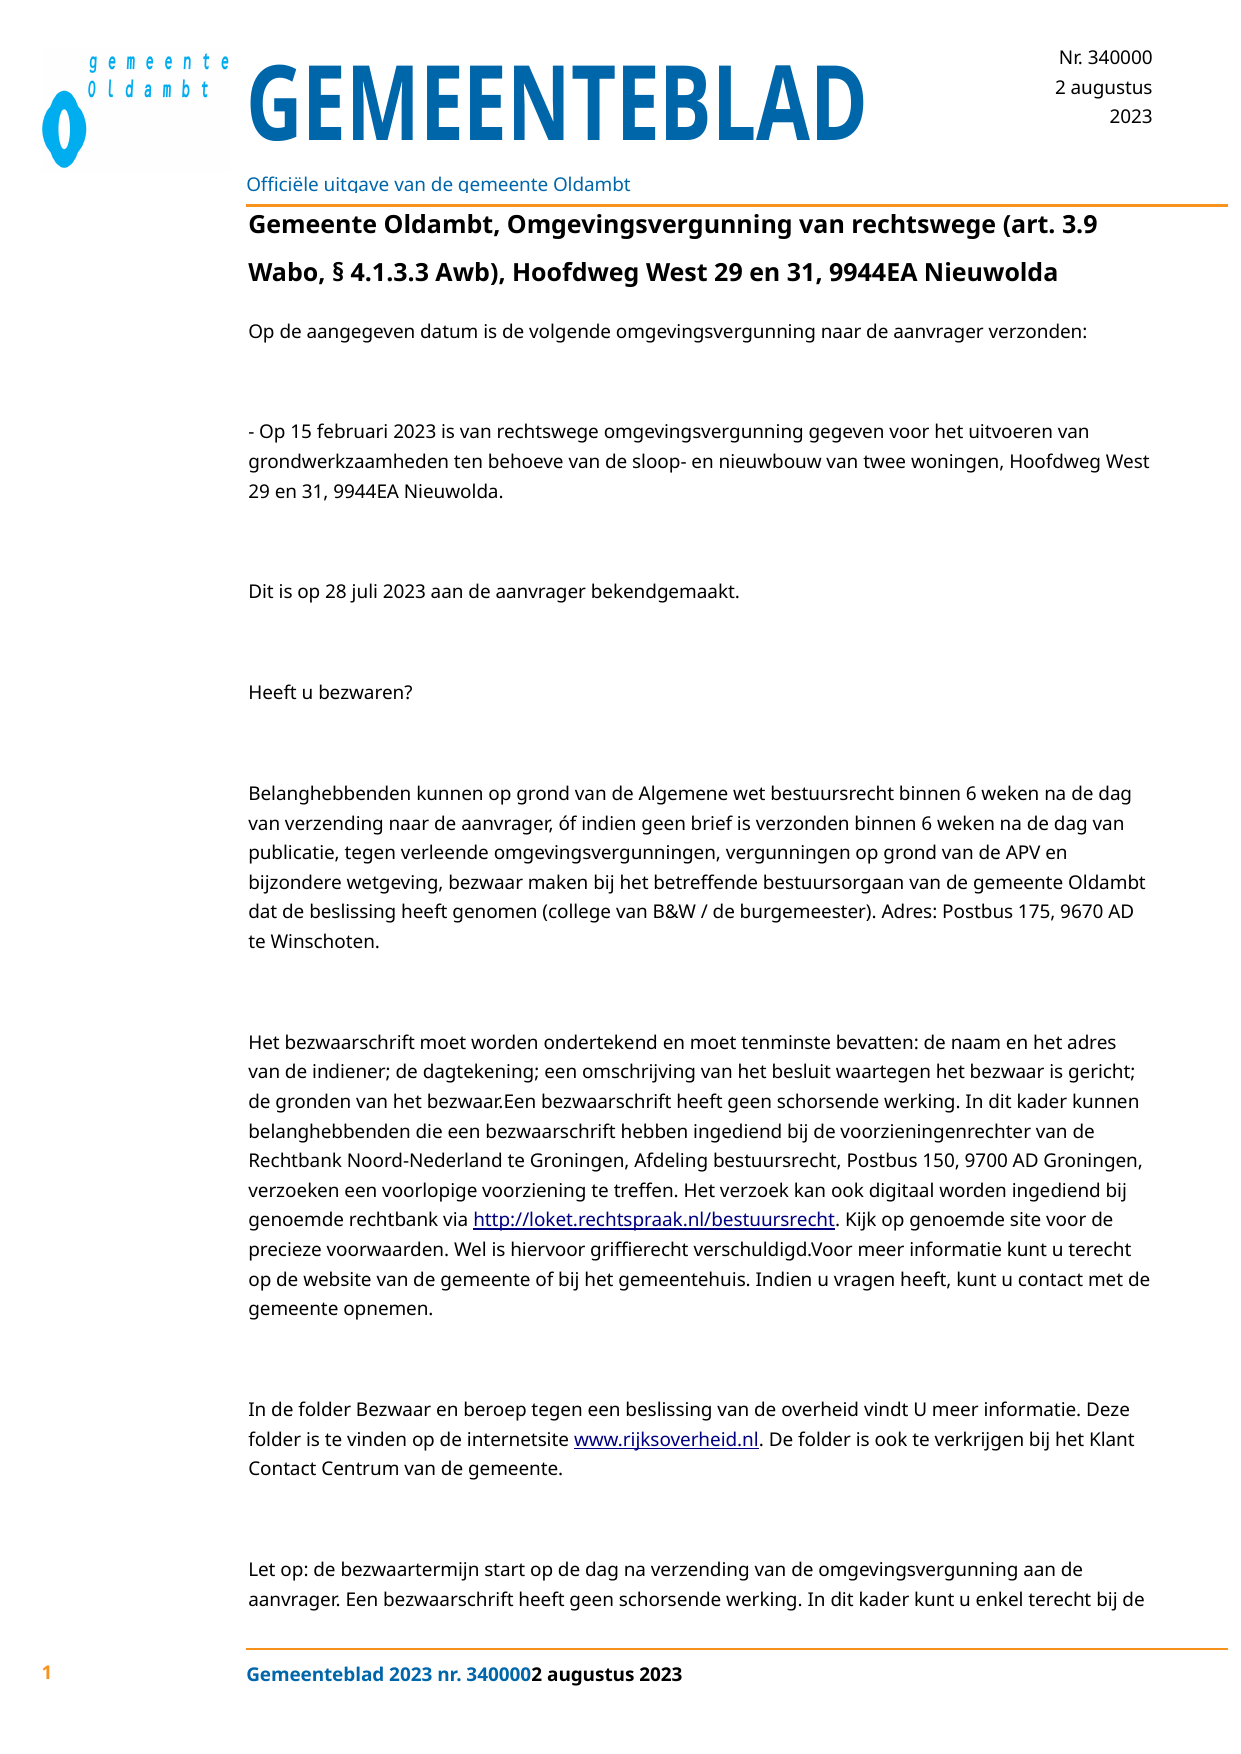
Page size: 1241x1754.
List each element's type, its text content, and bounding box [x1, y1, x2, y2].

text In de folder Bezwaar en beroep tegen een beslissing van de overheid vindt U meer informatie. Deze folder is te vinden op de internetsite www.rijksoverheid.nl. De folder is ook te verkrijgen bij het Klant Contact Centrum van de gemeente. [248, 1396, 1152, 1481]
text Dit is op 28 juli 2023 aan de aanvrager bekendgemaakt. [248, 579, 1152, 604]
text Gemeente Oldambt, Omgevingsvergunning van rechtswege (art. 3.9 Wabo, § 4.1.3.3 Awb), Hoofdweg West 29 en 31, 9944EA Nieuwolda [248, 207, 1152, 288]
text Het bezwaarschrift moet worden ondertekend en moet tenminste bevatten: de naam en het adres van de indiener; de dagtekening; een omschrijving van het besluit waartegen het bezwaar is gericht; de gronden van het bezwaar.Een bezwaarschrift heeft geen schorsende werking. In dit kader kunnen belanghebbenden die een bezwaarschrift hebben ingediend bij de voorzieningenrechter van de Rechtbank Noord-Nederland te Groningen, Afdeling bestuursrecht, Postbus 150, 9700 AD Groningen, verzoeken een voorlopige voorziening te treffen. Het verzoek kan ook digitaal worden ingediend bij genoemde rechtbank via http://loket.rechtspraak.nl/bestuursrecht. Kijk op genoemde site voor de precieze voorwaarden. Wel is hiervoor griffierecht verschuldigd.Voor meer informatie kunt u terecht op de website van de gemeente of bij het gemeentehuis. Indien u vragen heeft, kunt u contact met de gemeente opnemen. [248, 1029, 1152, 1321]
text Let op: de bezwaartermijn start op de dag na verzending van de omgevingsvergunning aan de aanvrager. Een bezwaarschrift heeft geen schorsende werking. In dit kader kunt u enkel terecht bij de [248, 1556, 1152, 1612]
picture [41, 47, 231, 172]
text - Op 15 februari 2023 is van rechtswege omgevingsvergunning gegeven voor het uitvoeren van grondwerkzaamheden ten behoeve van de sloop- en nieuwbouw van twee woningen, Hoofdweg West 29 en 31, 9944EA Nieuwolda. [248, 419, 1152, 504]
text Op de aangegeven datum is de volgende omgevingsvergunning naar de aanvrager verzonden: [248, 318, 1152, 344]
text Heeft u bezwaren? [248, 679, 1152, 705]
text Belanghebbenden kunnen op grond van de Algemene wet bestuursrecht binnen 6 weken na de dag van verzending naar de aanvrager, óf indien geen brief is verzonden binnen 6 weken na de dag van publicatie, tegen verleende omgevingsvergunningen, vergunningen op grond van de APV en bijzondere wetgeving, bezwaar maken bij het betreffende bestuursorgaan van de gemeente Oldambt dat de beslissing heeft genomen (college van B&W / de burgemeester). Adres: Postbus 175, 9670 AD te Winschoten. [248, 780, 1152, 954]
